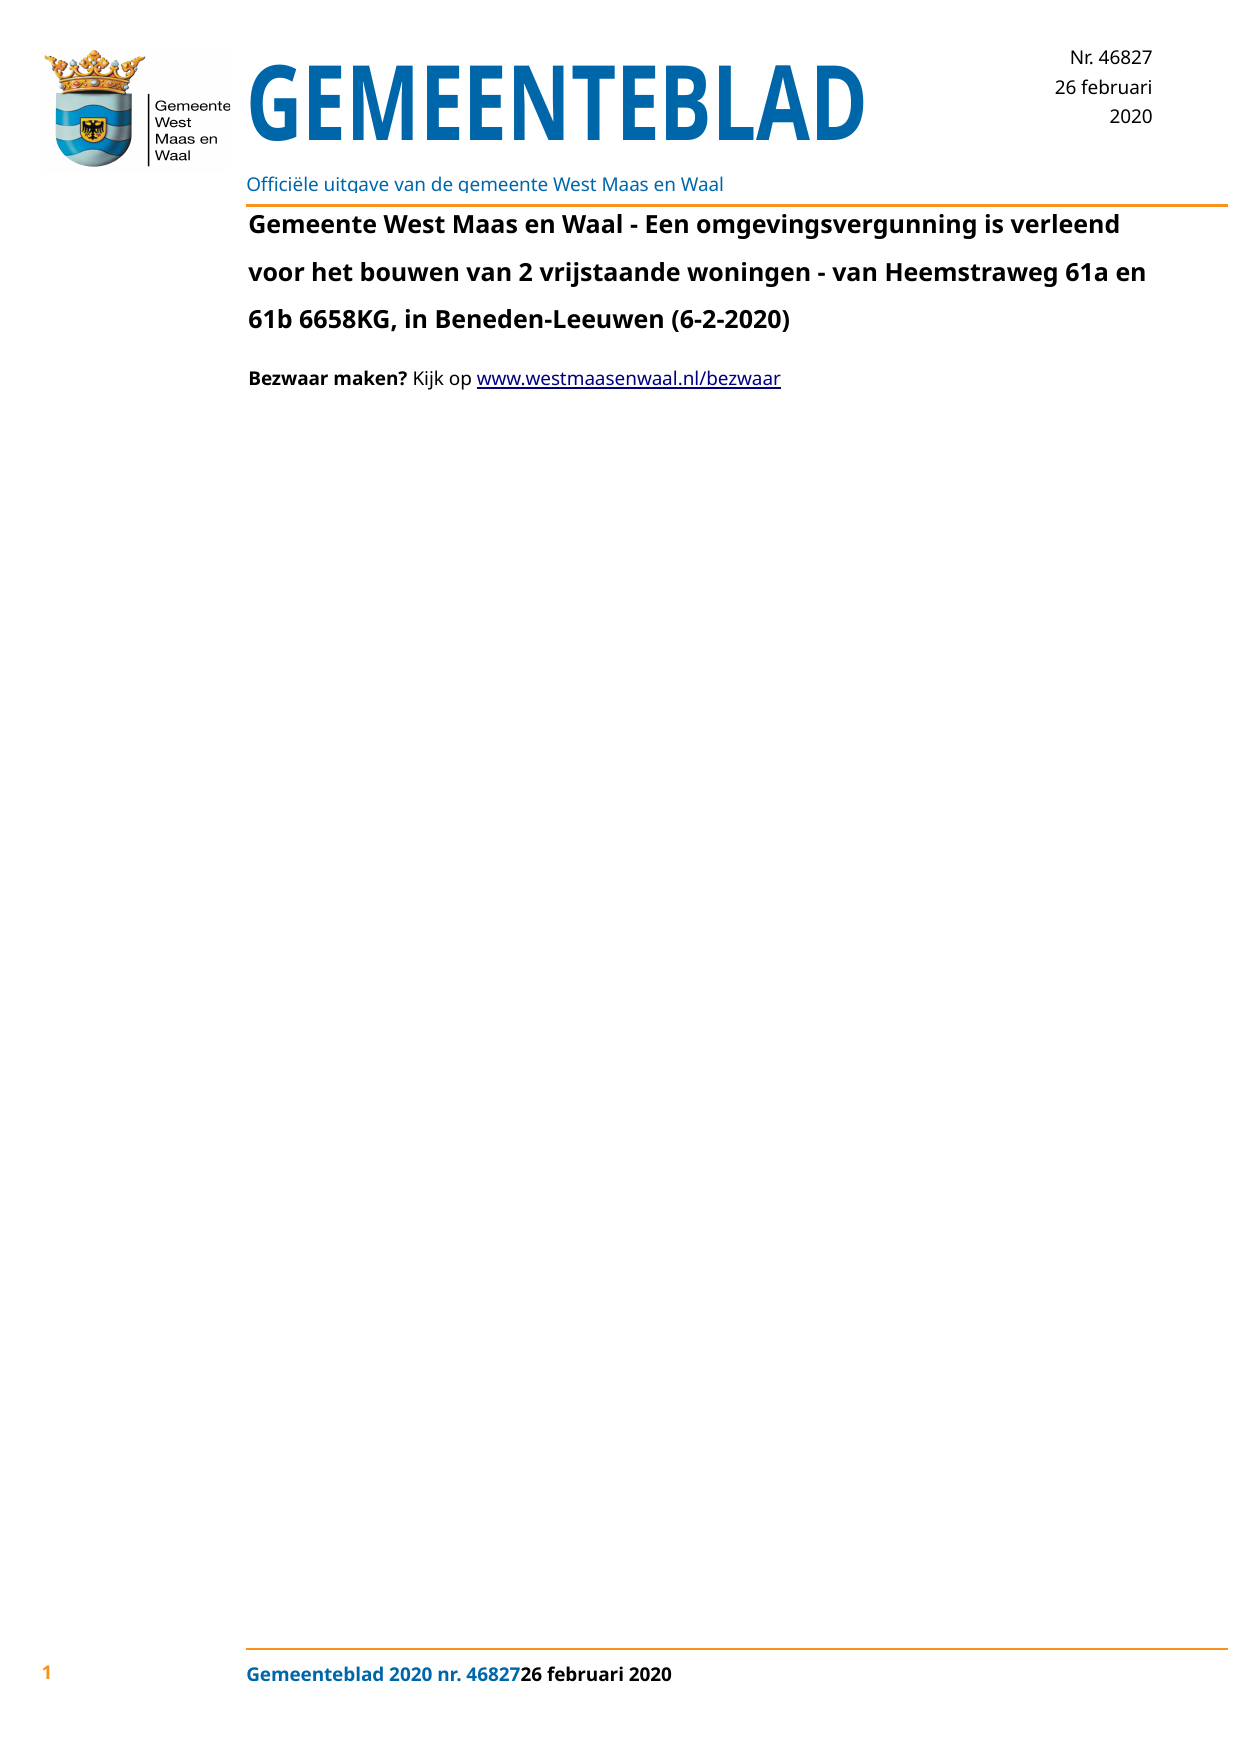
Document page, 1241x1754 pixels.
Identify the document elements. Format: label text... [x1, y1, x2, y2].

text Bezwaar maken? Kijk op www.westmaasenwaal.nl/bezwaar [248, 366, 1152, 391]
text Gemeente West Maas en Waal - Een omgevingsvergunning is verleend voor het bouwen van 2 vrijstaande woningen - van Heemstraweg 61a en 61b 6658KG, in Beneden-Leeuwen (6-2-2020) [248, 207, 1152, 336]
picture [41, 47, 231, 172]
